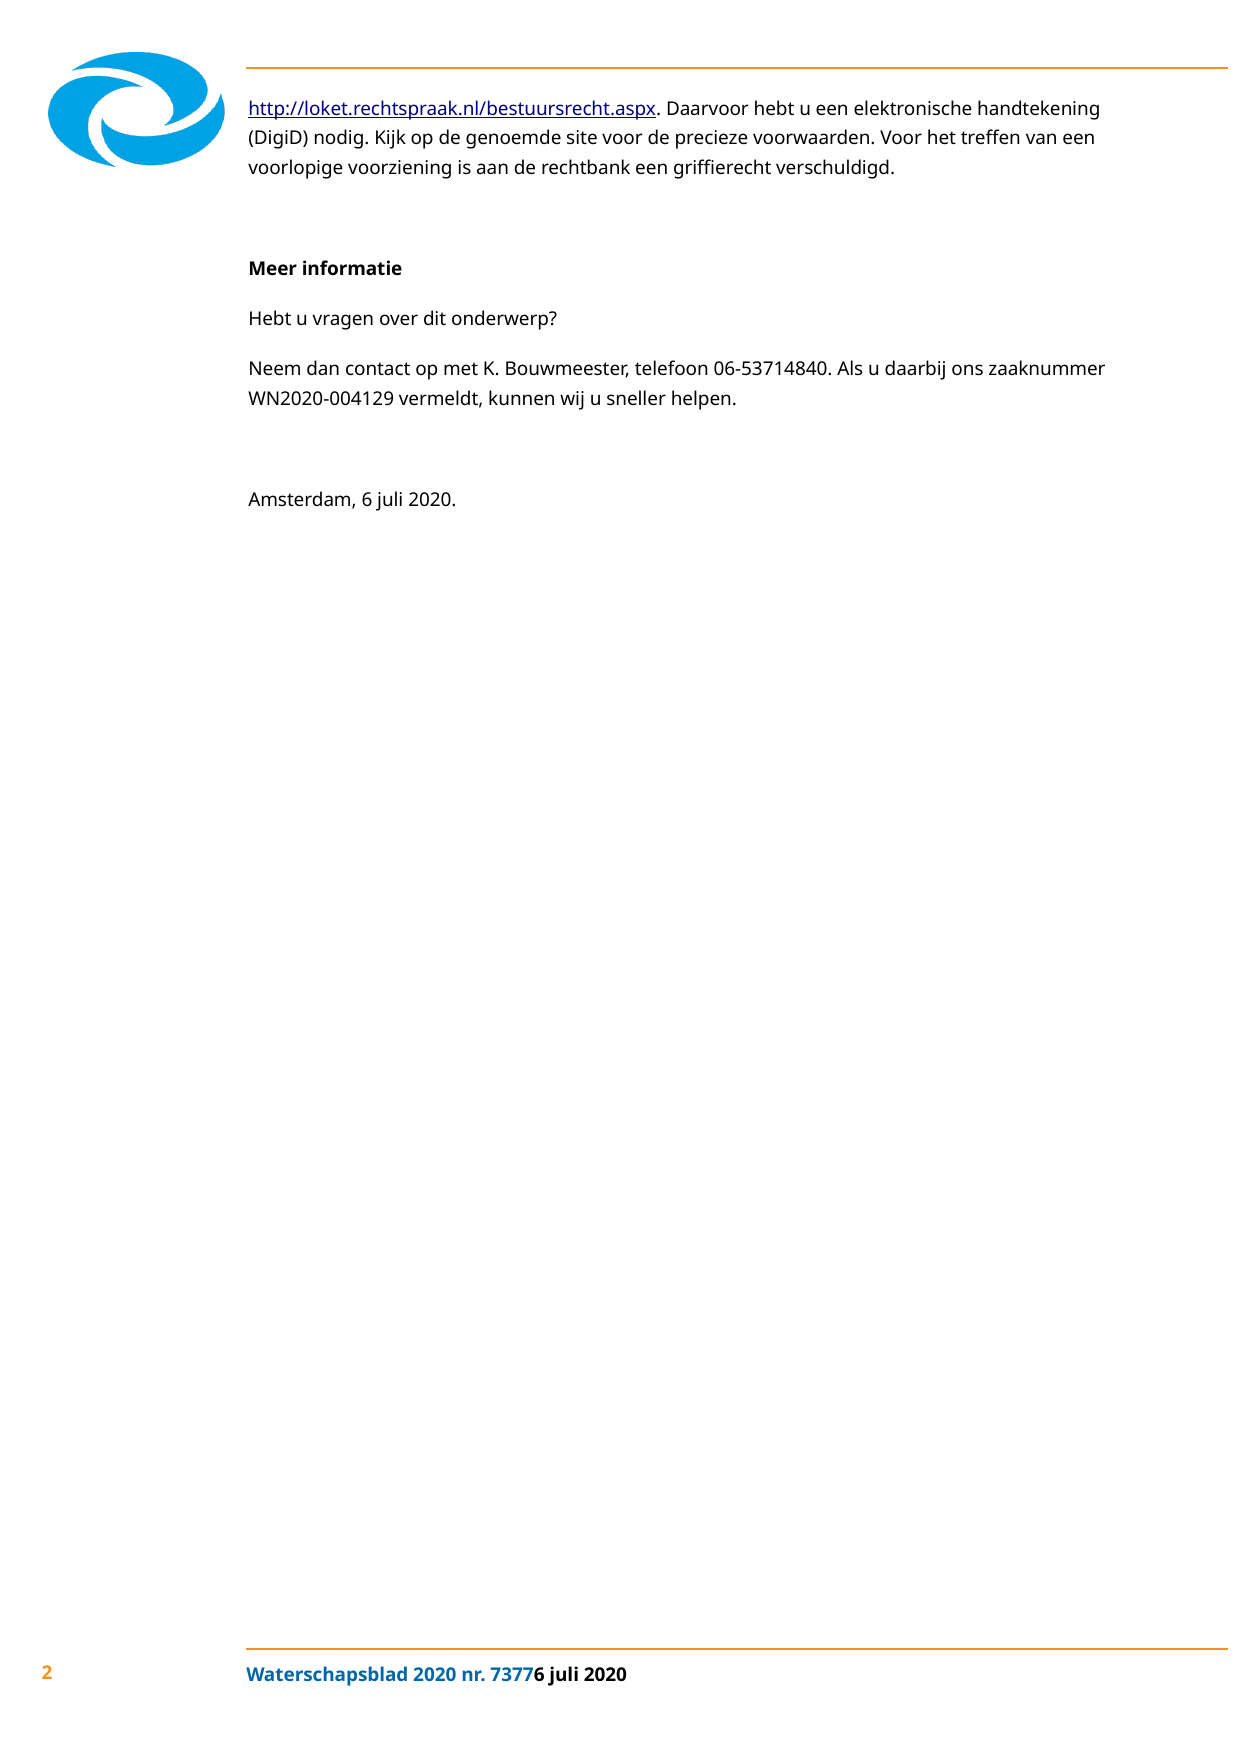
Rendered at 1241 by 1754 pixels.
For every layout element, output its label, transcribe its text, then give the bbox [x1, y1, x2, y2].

text Amsterdam, 6 juli 2020. [248, 486, 1152, 512]
text http://loket.rechtspraak.nl/bestuursrecht.aspx. Daarvoor hebt u een elektronische handtekening (DigiD) nodig. Kijk op de genoemde site voor de precieze voorwaarden. Voor het treffen van een voorlopige voorziening is aan de rechtbank een griffierecht verschuldigd. [248, 95, 1152, 180]
text Hebt u vragen over dit onderwerp? [248, 305, 1152, 331]
picture [41, 47, 231, 172]
text Meer informatie [248, 255, 1152, 281]
text Neem dan contact op met K. Bouwmeester, telefoon 06-53714840. Als u daarbij ons zaaknummer WN2020-004129 vermeldt, kunnen wij u sneller helpen. [248, 356, 1152, 411]
